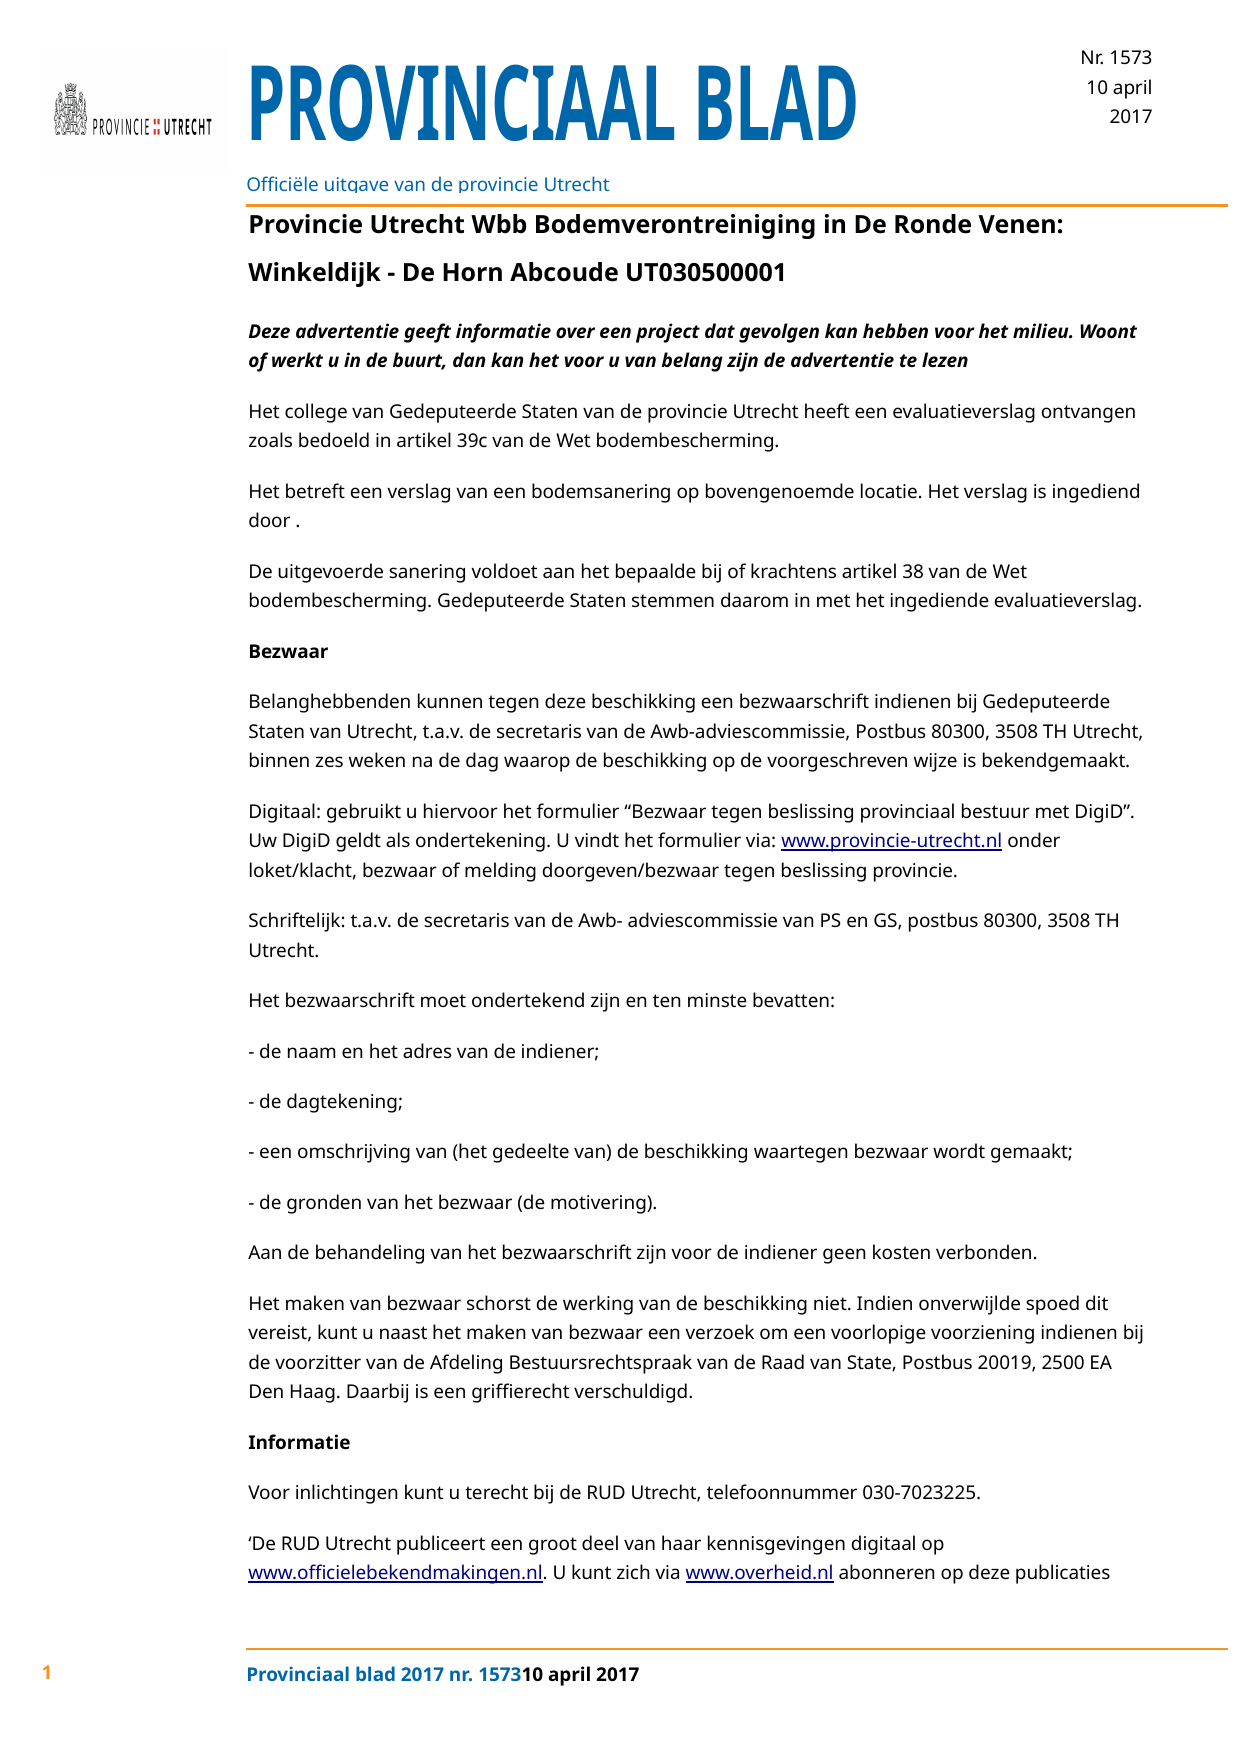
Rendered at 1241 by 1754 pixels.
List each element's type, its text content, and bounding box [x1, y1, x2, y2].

text Digitaal: gebruikt u hiervoor het formulier “Bezwaar tegen beslissing provinciaal bestuur met DigiD”. Uw DigiD geldt als ondertekening. U vindt het formulier via: www.provincie-utrecht.nl onder loket/klacht, bezwaar of melding doorgeven/bezwaar tegen beslissing provincie. [248, 798, 1152, 883]
text - een omschrijving van (het gedeelte van) de beschikking waartegen bezwaar wordt gemaakt; [248, 1139, 1152, 1164]
text Belanghebbenden kunnen tegen deze beschikking een bezwaarschrift indienen bij Gedeputeerde Staten van Utrecht, t.a.v. de secretaris van de Awb-adviescommissie, Postbus 80300, 3508 TH Utrecht, binnen zes weken na de dag waarop de beschikking op de voorgeschreven wijze is bekendgemaakt. [248, 688, 1152, 773]
text Schriftelijk: t.a.v. de secretaris van de Awb- adviescommissie van PS en GS, postbus 80300, 3508 TH Utrecht. [248, 907, 1152, 963]
text Voor inlichtingen kunt u terecht bij de RUD Utrecht, telefoonnummer 030-7023225. [248, 1479, 1152, 1505]
text Het maken van bezwaar schorst de werking van de beschikking niet. Indien onverwijlde spoed dit vereist, kunt u naast het maken van bezwaar een verzoek om een voorlopige voorziening indienen bij de voorzitter van de Afdeling Bestuursrechtspraak van de Raad van State, Postbus 20019, 2500 EA Den Haag. Daarbij is een griffierecht verschuldigd. [248, 1290, 1152, 1404]
text Bezwaar [248, 638, 1152, 664]
picture [41, 47, 231, 172]
text ‘De RUD Utrecht publiceert een groot deel van haar kennisgevingen digitaal op www.officielebekendmakingen.nl. U kunt zich via www.overheid.nl abonneren op deze publicaties [248, 1530, 1152, 1585]
text - de naam en het adres van de indiener; [248, 1038, 1152, 1064]
text Deze advertentie geeft informatie over een project dat gevolgen kan hebben voor het milieu. Woont of werkt u in de buurt, dan kan het voor u van belang zijn de advertentie te lezen [248, 318, 1152, 373]
text De uitgevoerde sanering voldoet aan het bepaalde bij of krachtens artikel 38 van de Wet bodembescherming. Gedeputeerde Staten stemmen daarom in met het ingediende evaluatieverslag. [248, 558, 1152, 613]
text - de gronden van het bezwaar (de motivering). [248, 1189, 1152, 1215]
text Het betreft een verslag van een bodemsanering op bovengenoemde locatie. Het verslag is ingediend door . [248, 478, 1152, 533]
text - de dagtekening; [248, 1088, 1152, 1114]
text Aan de behandeling van het bezwaarschrift zijn voor de indiener geen kosten verbonden. [248, 1239, 1152, 1265]
text Het college van Gedeputeerde Staten van de provincie Utrecht heeft een evaluatieverslag ontvangen zoals bedoeld in artikel 39c van de Wet bodembescherming. [248, 398, 1152, 453]
text Het bezwaarschrift moet ondertekend zijn en ten minste bevatten: [248, 987, 1152, 1013]
text Provincie Utrecht Wbb Bodemverontreiniging in De Ronde Venen: Winkeldijk - De Horn Abcoude UT030500001 [248, 207, 1152, 288]
text Informatie [248, 1429, 1152, 1455]
